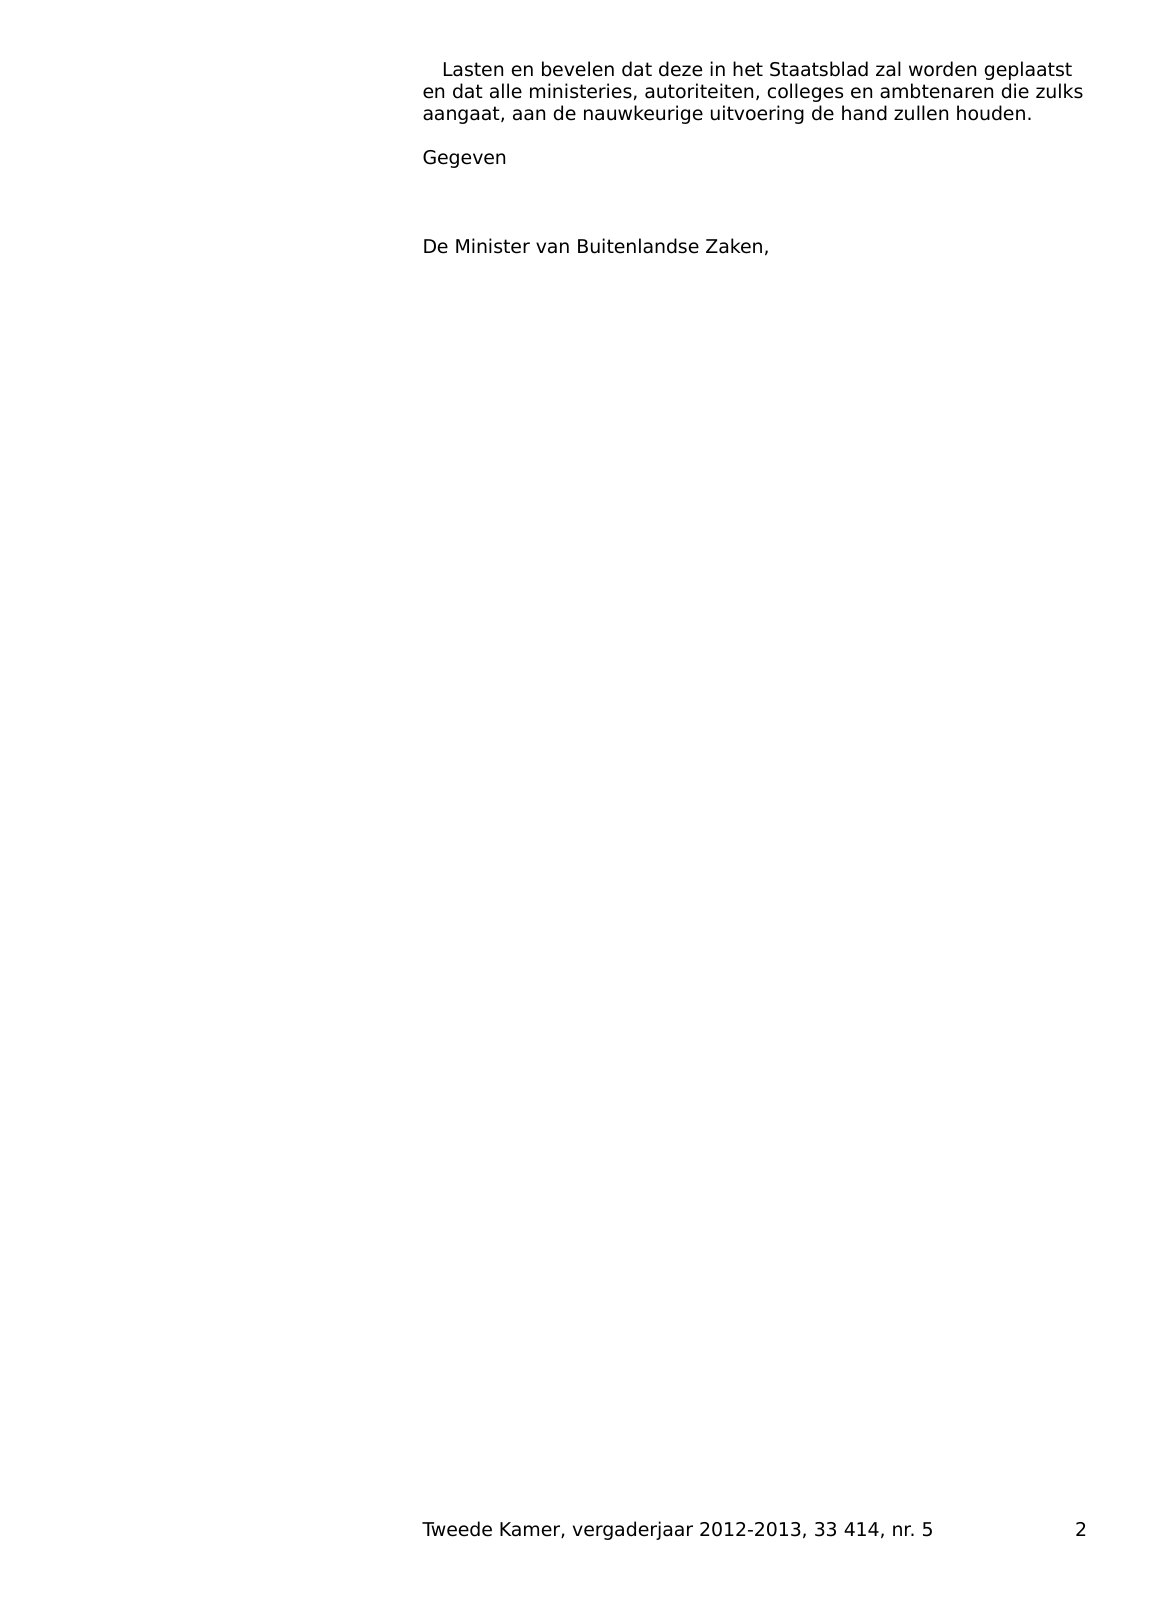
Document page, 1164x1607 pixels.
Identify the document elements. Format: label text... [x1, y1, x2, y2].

text Lasten en bevelen dat deze in het Staatsblad zal worden geplaatst en dat alle ministeries, autoriteiten, colleges en ambtenaren die zulks aangaat, aan de nauwkeurige uitvoering de hand zullen houden. [422, 59, 1087, 125]
text Gegeven [422, 147, 1087, 169]
text De Minister van Buitenlandse Zaken, [422, 236, 1087, 258]
